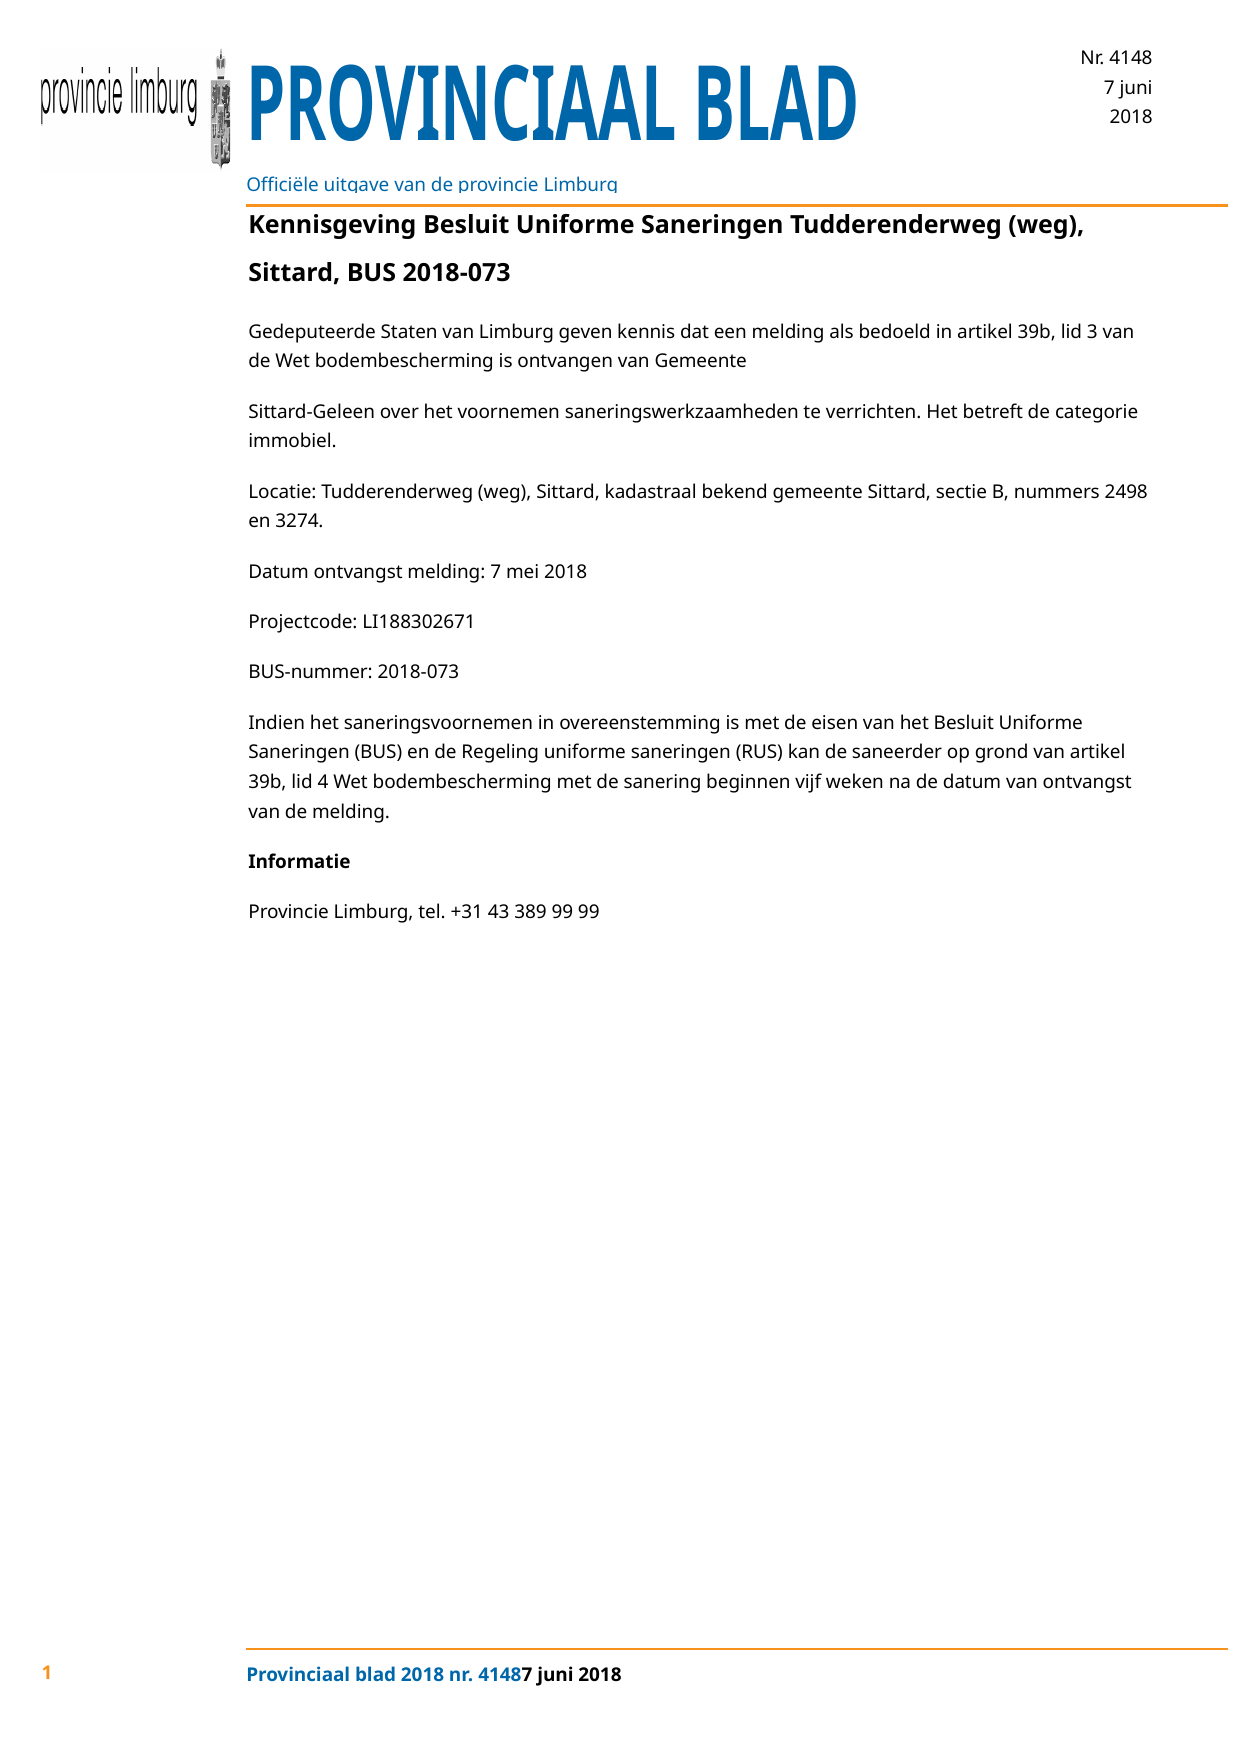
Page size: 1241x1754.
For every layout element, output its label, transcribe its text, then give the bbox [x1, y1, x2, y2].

text Kennisgeving Besluit Uniforme Saneringen Tudderenderweg (weg), Sittard, BUS 2018-073 [248, 207, 1152, 288]
text Projectcode: LI188302671 [248, 608, 1152, 634]
text Gedeputeerde Staten van Limburg geven kennis dat een melding als bedoeld in artikel 39b, lid 3 van de Wet bodembescherming is ontvangen van Gemeente [248, 318, 1152, 373]
text Datum ontvangst melding: 7 mei 2018 [248, 558, 1152, 584]
text Provincie Limburg, tel. +31 43 389 99 99 [248, 899, 1152, 924]
text BUS-nummer: 2018-073 [248, 659, 1152, 684]
text Locatie: Tudderenderweg (weg), Sittard, kadastraal bekend gemeente Sittard, sectie B, nummers 2498 en 3274. [248, 478, 1152, 533]
picture [41, 47, 231, 172]
text Indien het saneringsvoornemen in overeenstemming is met de eisen van het Besluit Uniforme Saneringen (BUS) en de Regeling uniforme saneringen (RUS) kan de saneerder op grond van artikel 39b, lid 4 Wet bodembescherming met de sanering beginnen vijf weken na de datum van ontvangst van de melding. [248, 709, 1152, 824]
text Sittard-Geleen over het voornemen saneringswerkzaamheden te verrichten. Het betreft de categorie immobiel. [248, 398, 1152, 453]
text Informatie [248, 848, 1152, 874]
